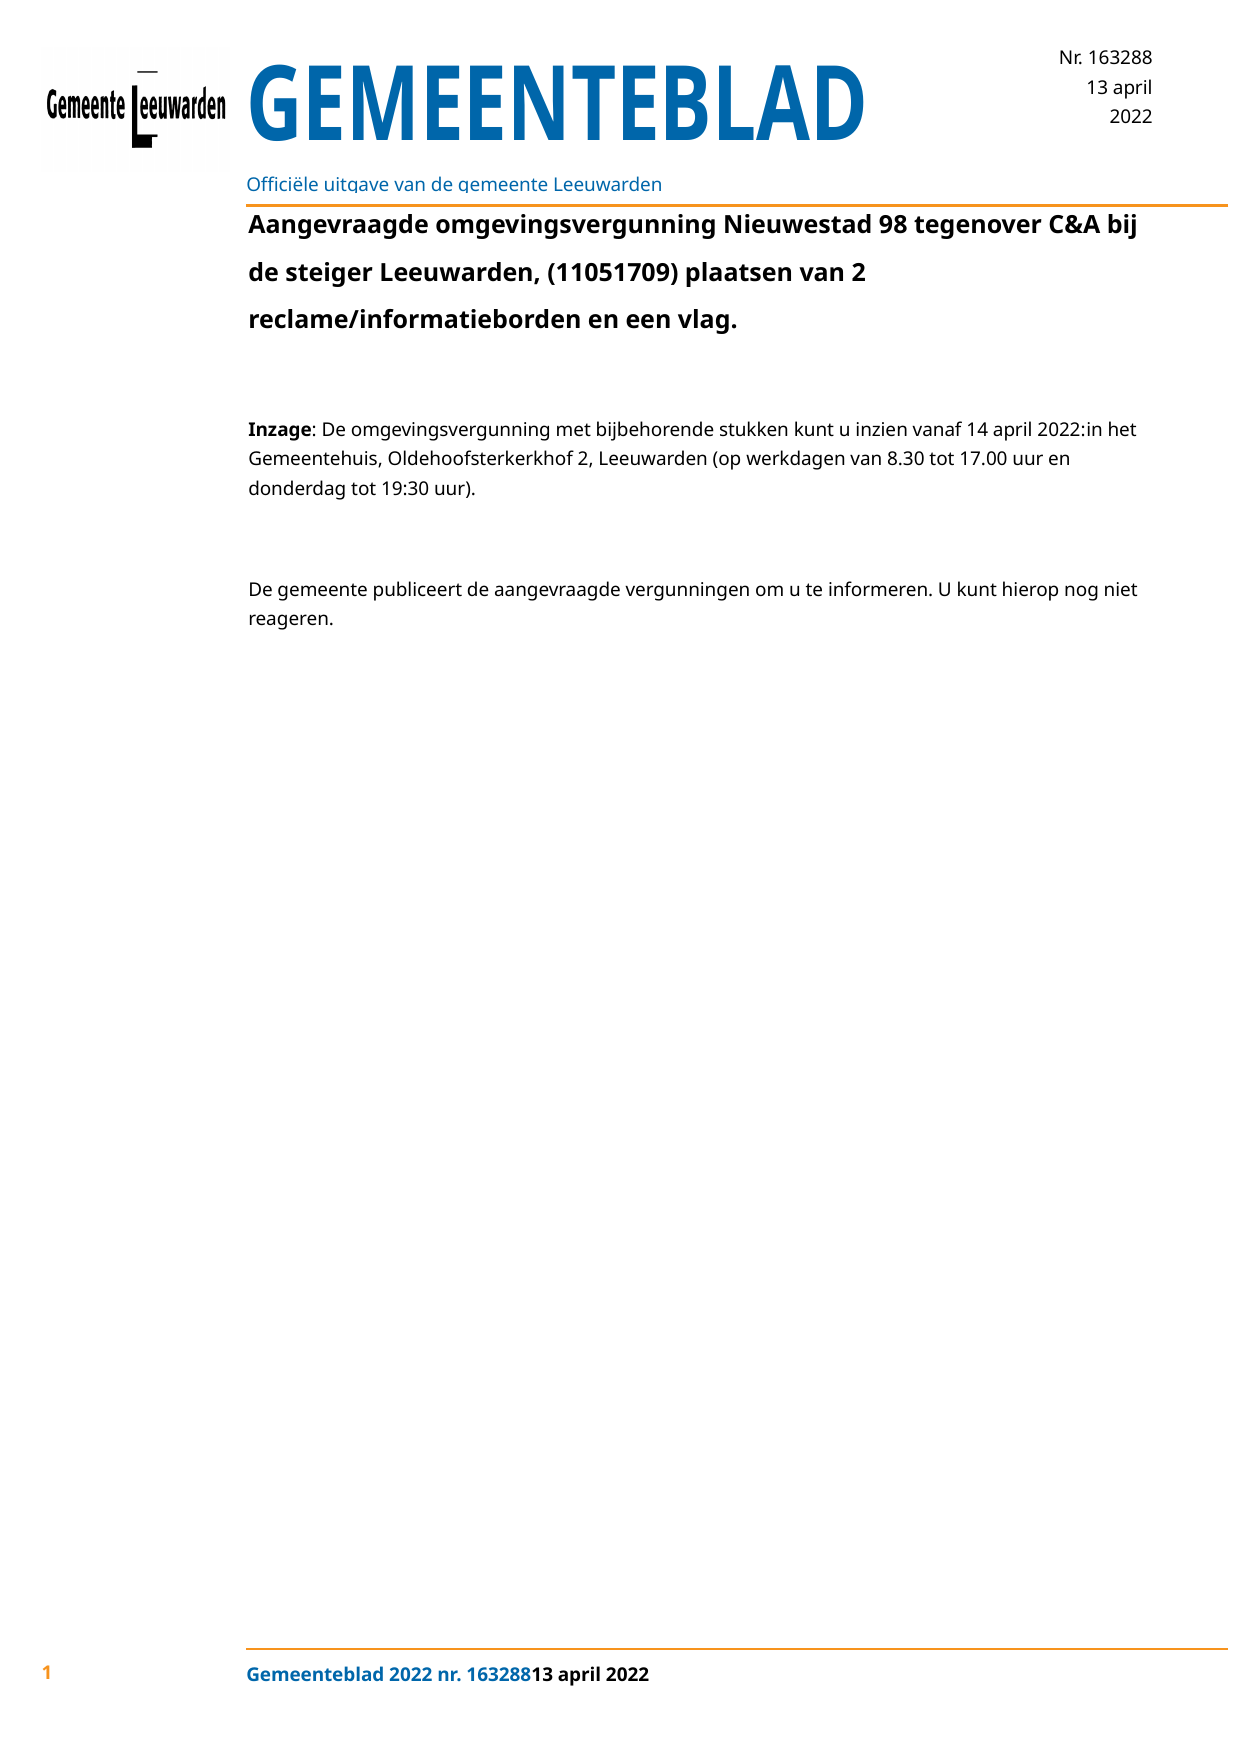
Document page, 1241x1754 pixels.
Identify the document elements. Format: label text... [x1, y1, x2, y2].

picture [41, 47, 231, 172]
text Aangevraagde omgevingsvergunning Nieuwestad 98 tegenover C&A bij de steiger Leeuwarden, (11051709) plaatsen van 2 reclame/informatieborden en een vlag. [248, 207, 1152, 336]
text Inzage: De omgevingsvergunning met bijbehorende stukken kunt u inzien vanaf 14 april 2022:in het Gemeentehuis, Oldehoofsterkerkhof 2, Leeuwarden (op werkdagen van 8.30 tot 17.00 uur en donderdag tot 19:30 uur). [248, 416, 1152, 501]
text De gemeente publiceert de aangevraagde vergunningen om u te informeren. U kunt hierop nog niet reageren. [248, 576, 1152, 631]
